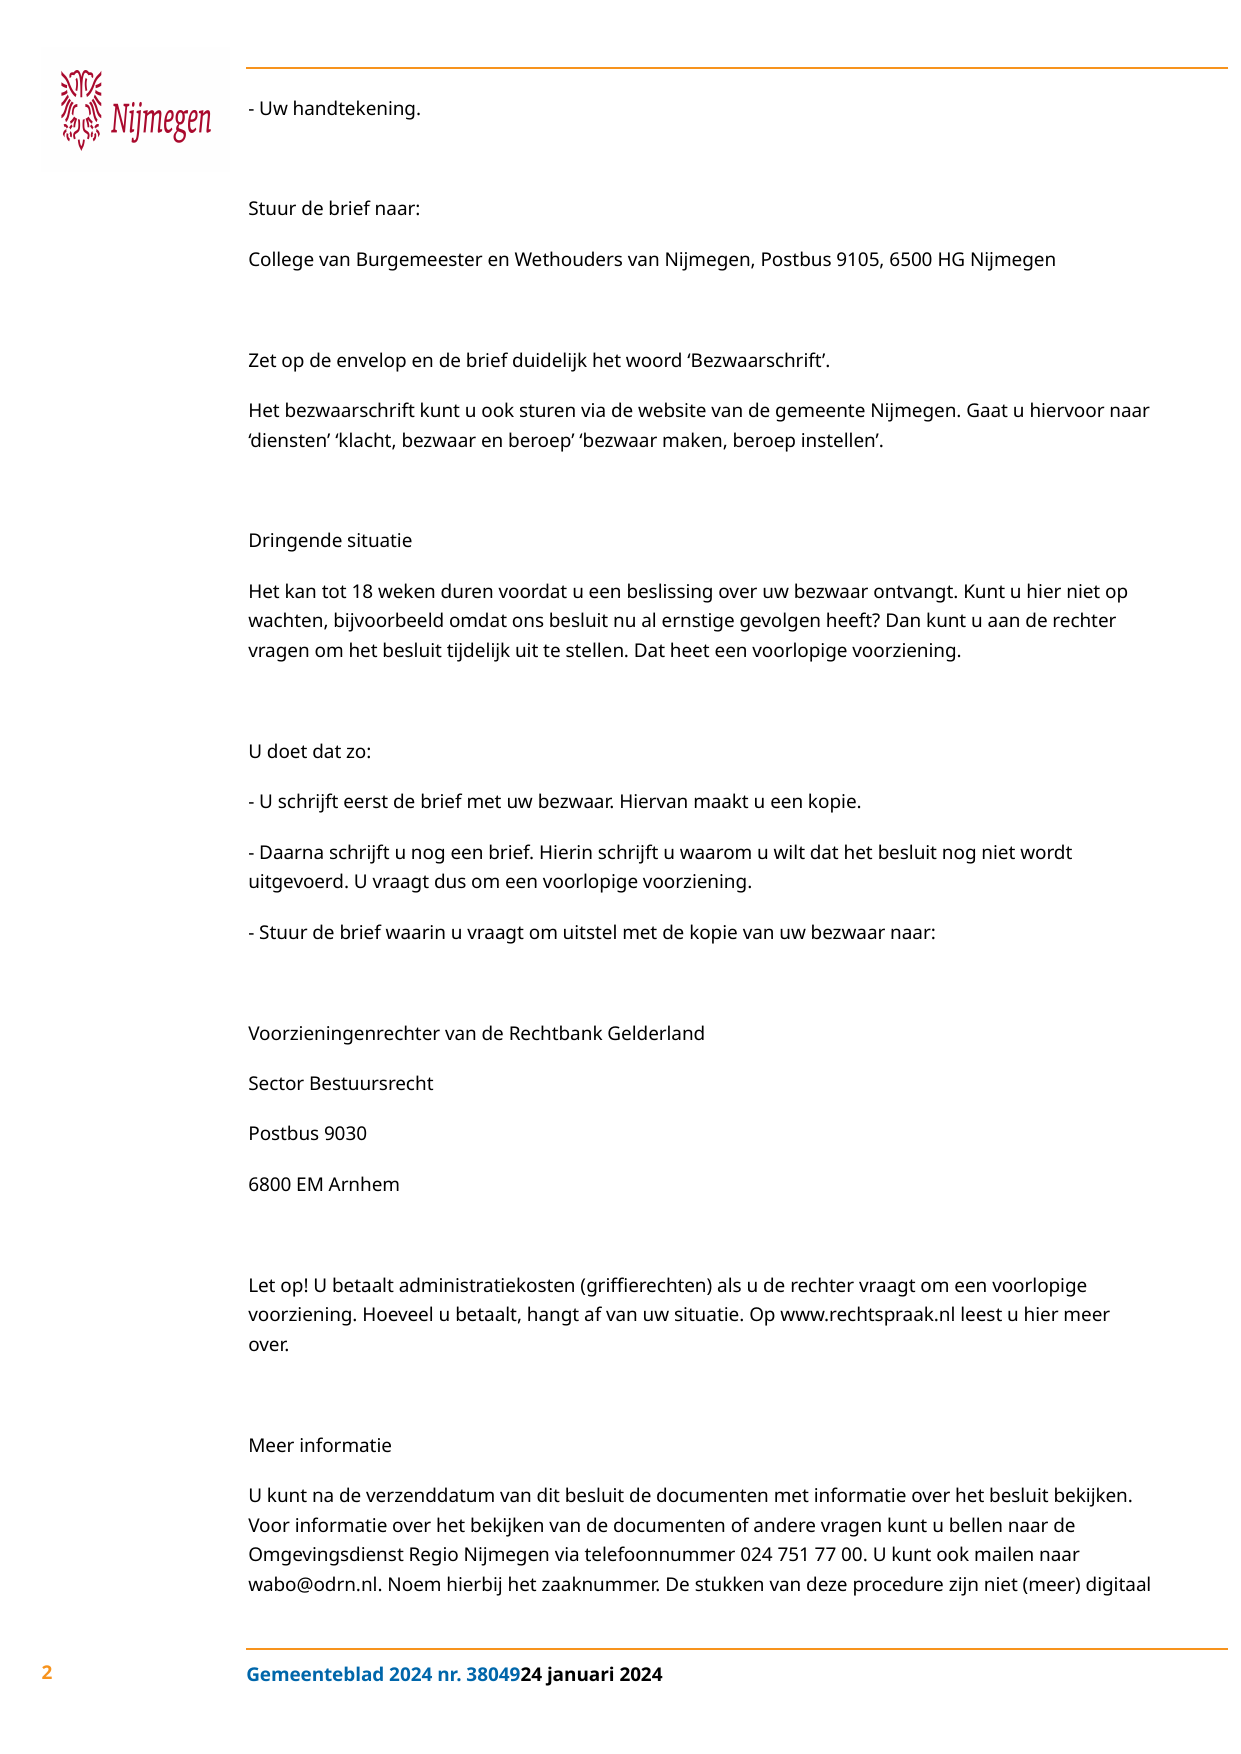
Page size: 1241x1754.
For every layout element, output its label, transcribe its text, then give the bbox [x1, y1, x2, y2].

text Meer informatie [248, 1432, 1152, 1458]
text Sector Bestuursrecht [248, 1070, 1152, 1096]
text U doet dat zo: [248, 738, 1152, 764]
text Postbus 9030 [248, 1121, 1152, 1146]
text Dringende situatie [248, 528, 1152, 553]
text - Stuur de brief waarin u vraagt om uitstel met de kopie van uw bezwaar naar: [248, 919, 1152, 945]
text Voorzieningenrechter van de Rechtbank Gelderland [248, 1020, 1152, 1046]
text Het kan tot 18 weken duren voordat u een beslissing over uw bezwaar ontvangt. Kunt u hier niet op wachten, bijvoorbeeld omdat ons besluit nu al ernstige gevolgen heeft? Dan kunt u aan de rechter vragen om het besluit tijdelijk uit te stellen. Dat heet een voorlopige voorziening. [248, 578, 1152, 663]
text College van Burgemeester en Wethouders van Nijmegen, Postbus 9105, 6500 HG Nijmegen [248, 246, 1152, 272]
text - Uw handtekening. [248, 95, 1152, 121]
text Zet op de envelop en de brief duidelijk het woord ‘Bezwaarschrift’. [248, 347, 1152, 373]
text 6800 EM Arnhem [248, 1171, 1152, 1197]
picture [41, 47, 231, 172]
text U kunt na de verzenddatum van dit besluit de documenten met informatie over het besluit bekijken. Voor informatie over het bekijken van de documenten of andere vragen kunt u bellen naar de Omgevingsdienst Regio Nijmegen via telefoonnummer 024 751 77 00. U kunt ook mailen naar wabo@odrn.nl. Noem hierbij het zaaknummer. De stukken van deze procedure zijn niet (meer) digitaal [248, 1482, 1152, 1597]
text - U schrijft eerst de brief met uw bezwaar. Hiervan maakt u een kopie. [248, 788, 1152, 814]
text Het bezwaarschrift kunt u ook sturen via de website van de gemeente Nijmegen. Gaat u hiervoor naar ‘diensten’ ‘klacht, bezwaar en beroep’ ‘bezwaar maken, beroep instellen’. [248, 397, 1152, 453]
text Stuur de brief naar: [248, 196, 1152, 221]
text - Daarna schrijft u nog een brief. Hierin schrijft u waarom u wilt dat het besluit nog niet wordt uitgevoerd. U vraagt dus om een voorlopige voorziening. [248, 839, 1152, 894]
text Let op! U betaalt administratiekosten (griffierechten) als u de rechter vraagt om een voorlopige voorziening. Hoeveel u betaalt, hangt af van uw situatie. Op www.rechtspraak.nl leest u hier meer over. [248, 1272, 1152, 1357]
